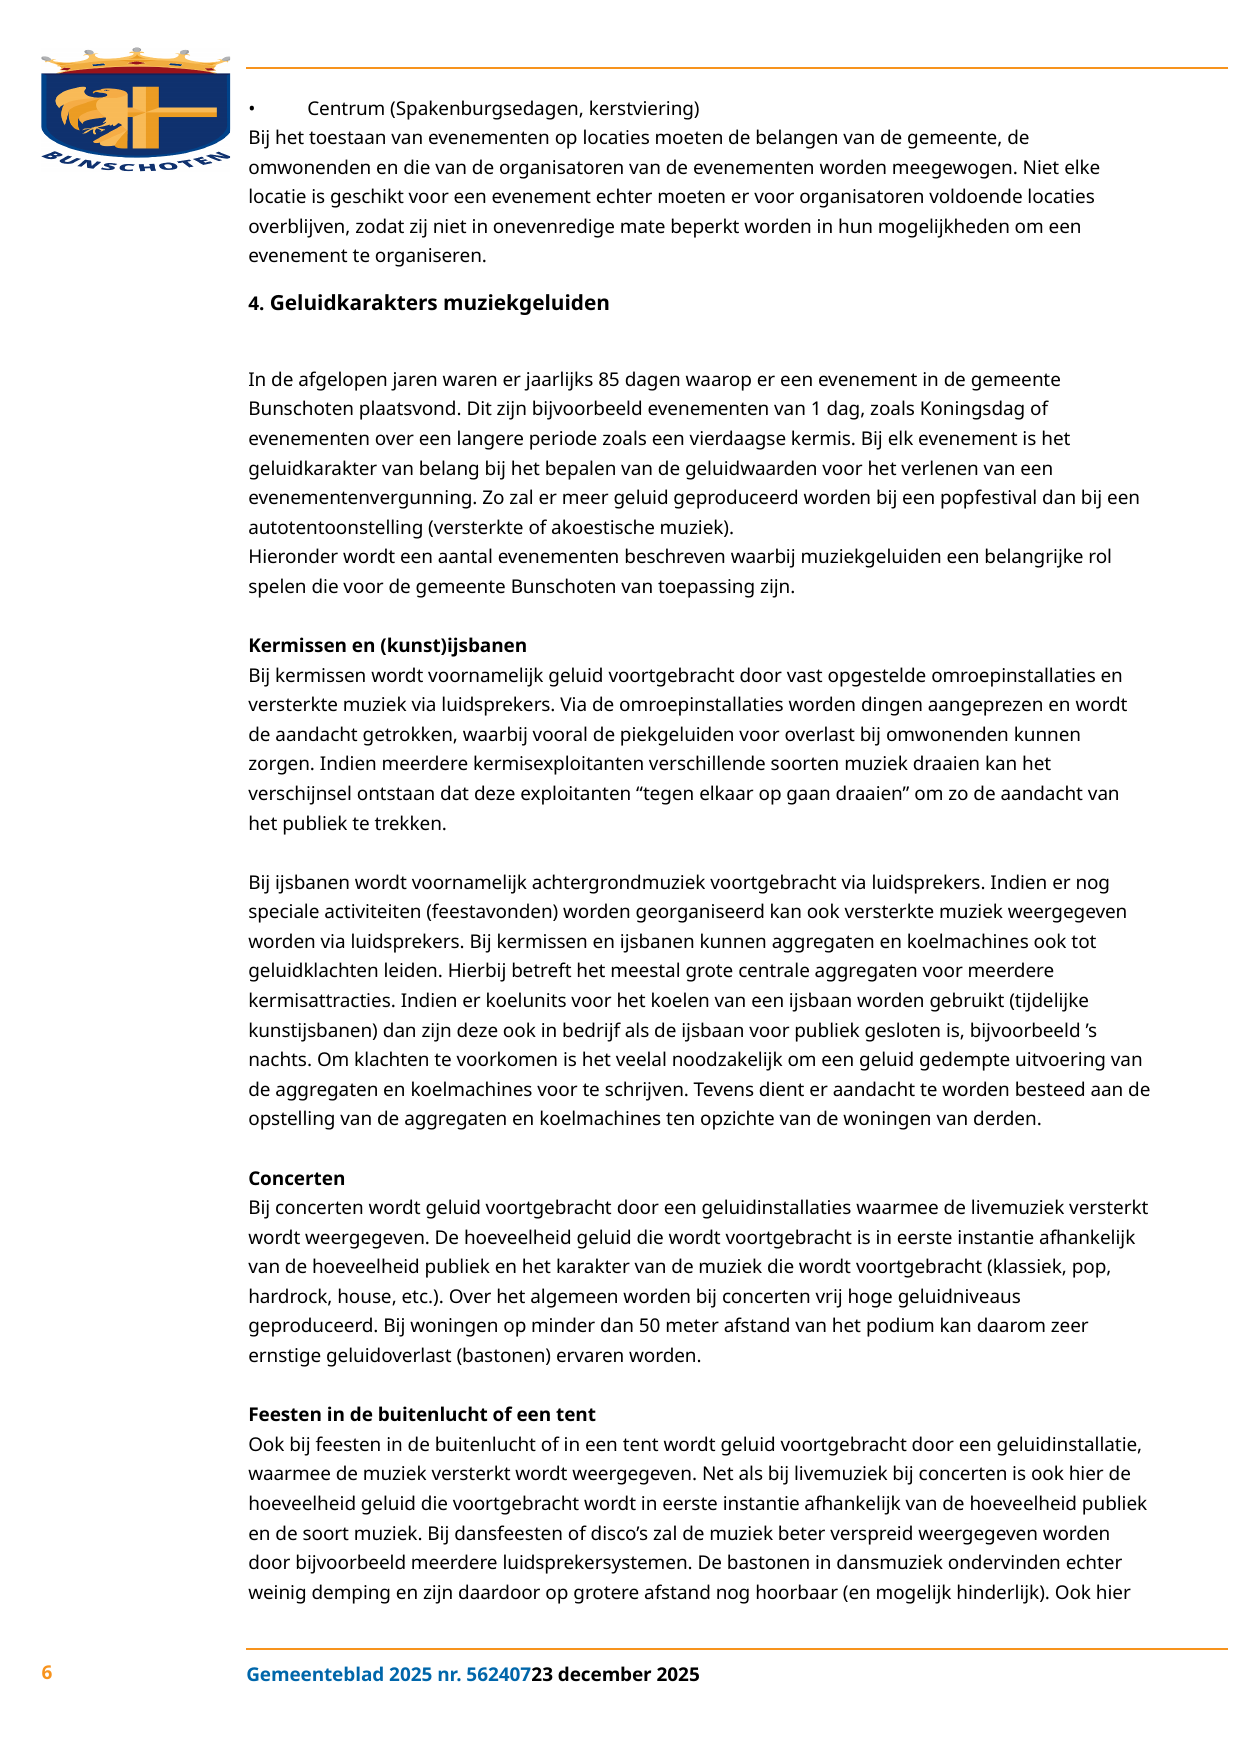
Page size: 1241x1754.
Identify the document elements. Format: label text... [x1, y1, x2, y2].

text Hieronder wordt een aantal evenementen beschreven waarbij muziekgeluiden een belangrijke rol spelen die voor de gemeente Bunschoten van toepassing zijn. [248, 543, 1152, 599]
text Bij het toestaan van evenementen op locaties moeten de belangen van de gemeente, de omwonenden en die van de organisatoren van de evenementen worden meegewogen. Niet elke locatie is geschikt voor een evenement echter moeten er voor organisatoren voldoende locaties overblijven, zodat zij niet in onevenredige mate beperkt worden in hun mogelijkheden om een evenement te organiseren. [248, 124, 1152, 268]
picture [41, 47, 231, 172]
text Ook bij feesten in de buitenlucht of in een tent wordt geluid voortgebracht door een geluidinstallatie, waarmee de muziek versterkt wordt weergegeven. Net als bij livemuziek bij concerten is ook hier de hoeveelheid geluid die voortgebracht wordt in eerste instantie afhankelijk van de hoeveelheid publiek en de soort muziek. Bij dansfeesten of disco’s zal de muziek beter verspreid weergegeven worden door bijvoorbeeld meerdere luidsprekersystemen. De bastonen in dansmuziek ondervinden echter weinig demping en zijn daardoor op grotere afstand nog hoorbaar (en mogelijk hinderlijk). Ook hier [248, 1431, 1152, 1605]
text Bij concerten wordt geluid voortgebracht door een geluidinstallaties waarmee de livemuziek versterkt wordt weergegeven. De hoeveelheid geluid die wordt voortgebracht is in eerste instantie afhankelijk van de hoeveelheid publiek en het karakter van de muziek die wordt voortgebracht (klassiek, pop, hardrock, house, etc.). Over het algemeen worden bij concerten vrij hoge geluidniveaus geproduceerd. Bij woningen op minder dan 50 meter afstand van het podium kan daarom zeer ernstige geluidoverlast (bastonen) ervaren worden. [248, 1194, 1152, 1368]
text Concerten [248, 1165, 1152, 1191]
text In de afgelopen jaren waren er jaarlijks 85 dagen waarop er een evenement in de gemeente Bunschoten plaatsvond. Dit zijn bijvoorbeeld evenementen van 1 dag, zoals Koningsdag of evenementen over een langere periode zoals een vierdaagse kermis. Bij elk evenement is het geluidkarakter van belang bij het bepalen van de geluidwaarden voor het verlenen van een evenementenvergunning. Zo zal er meer geluid geproduceerd worden bij een popfestival dan bij een autotentoonstelling (versterkte of akoestische muziek). [248, 366, 1152, 540]
text Bij kermissen wordt voornamelijk geluid voortgebracht door vast opgestelde omroepinstallaties en versterkte muziek via luidsprekers. Via de omroepinstallaties worden dingen aangeprezen en wordt de aandacht getrokken, waarbij vooral de piekgeluiden voor overlast bij omwonenden kunnen zorgen. Indien meerdere kermisexploitanten verschillende soorten muziek draaien kan het verschijnsel ontstaan dat deze exploitanten “tegen elkaar op gaan draaien” om zo de aandacht van het publiek te trekken. [248, 662, 1152, 836]
text 4. Geluidkarakters muziekgeluiden [248, 288, 1152, 317]
list Centrum (Spakenburgsedagen, kerstviering) [248, 95, 1152, 121]
text Kermissen en (kunst)ijsbanen [248, 632, 1152, 658]
text Bij ijsbanen wordt voornamelijk achtergrondmuziek voortgebracht via luidsprekers. Indien er nog speciale activiteiten (feestavonden) worden georganiseerd kan ook versterkte muziek weergegeven worden via luidsprekers. Bij kermissen en ijsbanen kunnen aggregaten en koelmachines ook tot geluidklachten leiden. Hierbij betreft het meestal grote centrale aggregaten voor meerdere kermisattracties. Indien er koelunits voor het koelen van een ijsbaan worden gebruikt (tijdelijke kunstijsbanen) dan zijn deze ook in bedrijf als de ijsbaan voor publiek gesloten is, bijvoorbeeld ’s nachts. Om klachten te voorkomen is het veelal noodzakelijk om een geluid gedempte uitvoering van de aggregaten en koelmachines voor te schrijven. Tevens dient er aandacht te worden besteed aan de opstelling van de aggregaten en koelmachines ten opzichte van de woningen van derden. [248, 869, 1152, 1131]
text Feesten in de buitenlucht of een tent [248, 1401, 1152, 1427]
